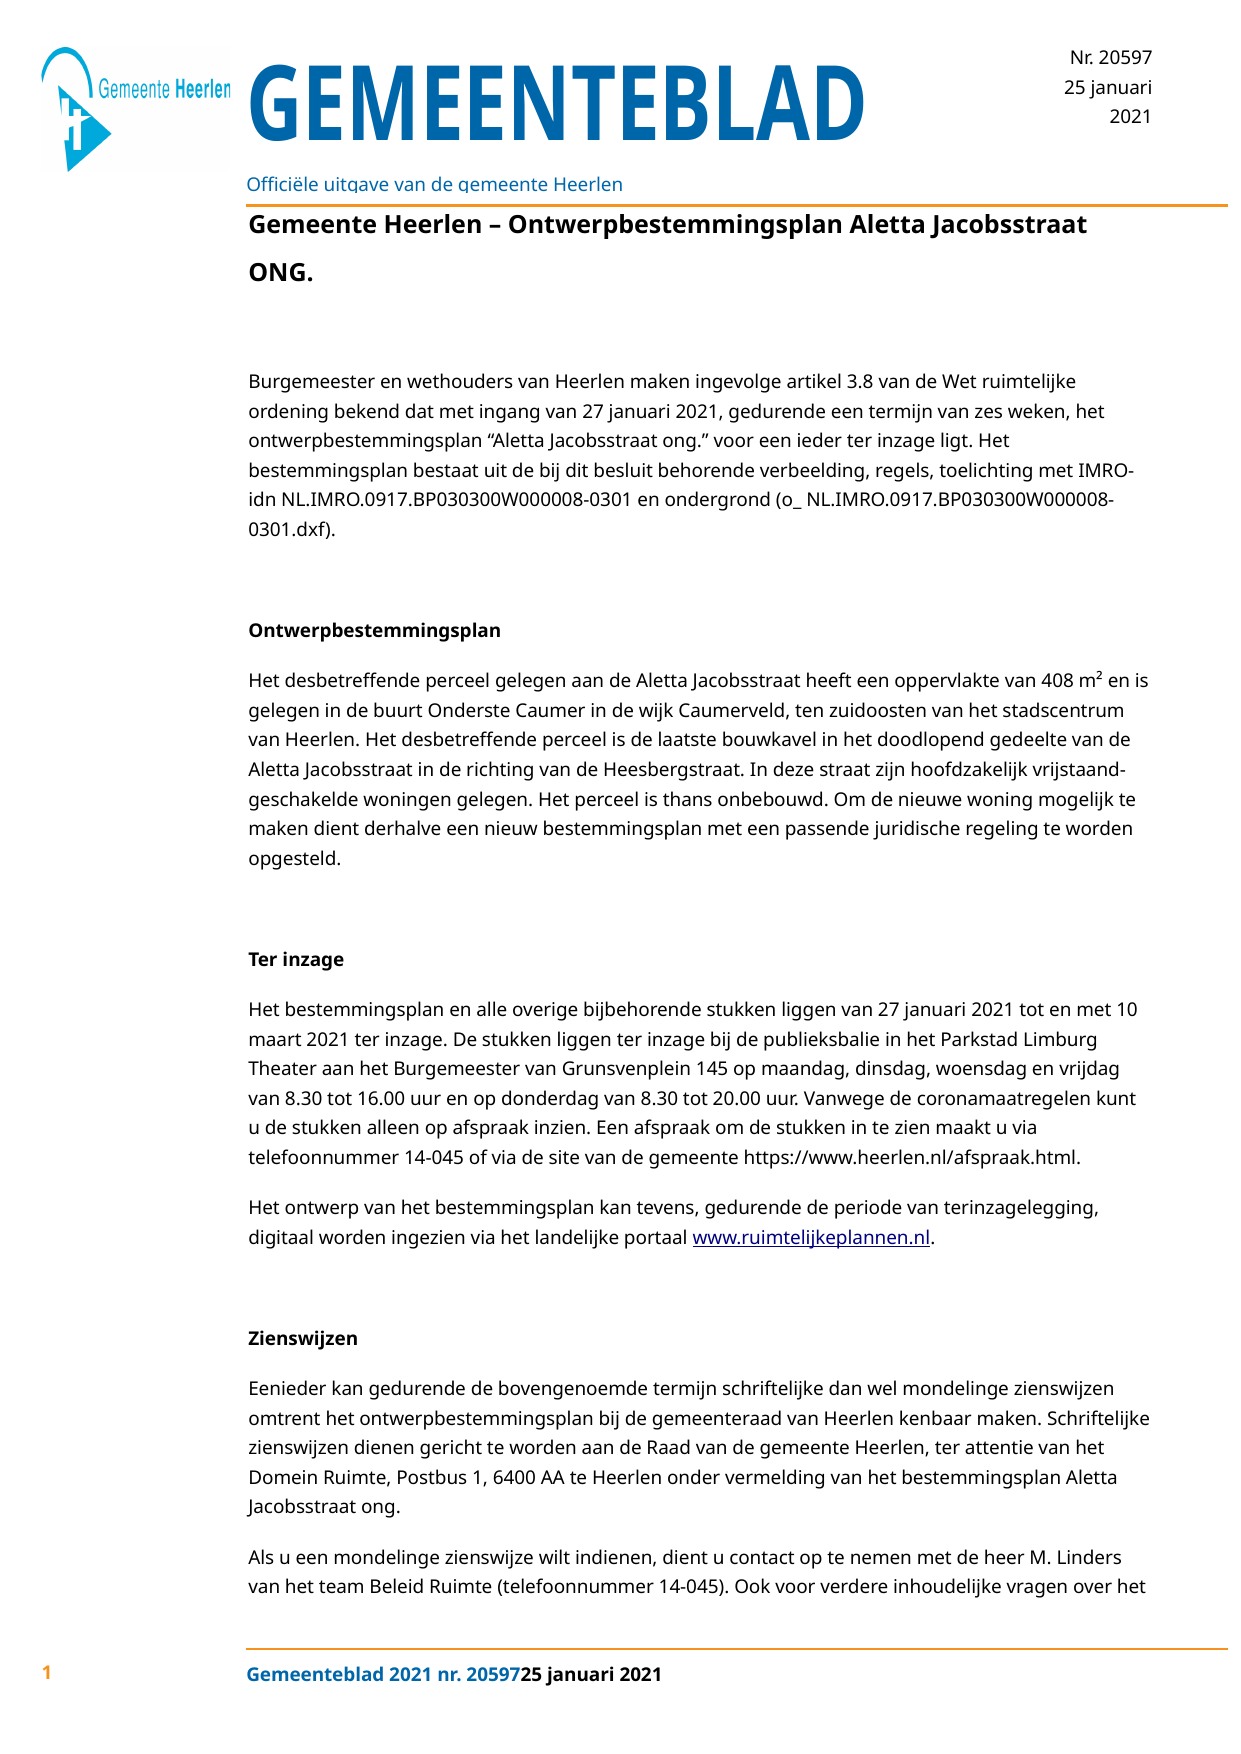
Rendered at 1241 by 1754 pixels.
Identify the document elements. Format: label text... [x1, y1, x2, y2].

text Het desbetreffende perceel gelegen aan de Aletta Jacobsstraat heeft een oppervlakte van 408 m² en is gelegen in de buurt Onderste Caumer in de wijk Caumerveld, ten zuidoosten van het stadscentrum van Heerlen. Het desbetreffende perceel is de laatste bouwkavel in het doodlopend gedeelte van de Aletta Jacobsstraat in de richting van de Heesbergstraat. In deze straat zijn hoofdzakelijk vrijstaand-geschakelde woningen gelegen. Het perceel is thans onbebouwd. Om de nieuwe woning mogelijk te maken dient derhalve een nieuw bestemmingsplan met een passende juridische regeling te worden opgesteld. [248, 667, 1152, 871]
text Eenieder kan gedurende de bovengenoemde termijn schriftelijke dan wel mondelinge zienswijzen omtrent het ontwerpbestemmingsplan bij de gemeenteraad van Heerlen kenbaar maken. Schriftelijke zienswijzen dienen gericht te worden aan de Raad van de gemeente Heerlen, ter attentie van het Domein Ruimte, Postbus 1, 6400 AA te Heerlen onder vermelding van het bestemmingsplan Aletta Jacobsstraat ong. [248, 1375, 1152, 1519]
picture [41, 47, 231, 172]
text Ter inzage [248, 946, 1152, 972]
text Zienswijzen [248, 1325, 1152, 1351]
text Het ontwerp van het bestemmingsplan kan tevens, gedurende de periode van terinzagelegging, digitaal worden ingezien via het landelijke portaal www.ruimtelijkeplannen.nl. [248, 1194, 1152, 1250]
text Burgemeester en wethouders van Heerlen maken ingevolge artikel 3.8 van de Wet ruimtelijke ordening bekend dat met ingang van 27 januari 2021, gedurende een termijn van zes weken, het ontwerpbestemmingsplan “Aletta Jacobsstraat ong.” voor een ieder ter inzage ligt. Het bestemmingsplan bestaat uit de bij dit besluit behorende verbeelding, regels, toelichting met IMRO-idn NL.IMRO.0917.BP030300W000008-0301 en ondergrond (o_ NL.IMRO.0917.BP030300W000008-0301.dxf). [248, 368, 1152, 542]
text Het bestemmingsplan en alle overige bijbehorende stukken liggen van 27 januari 2021 tot en met 10 maart 2021 ter inzage. De stukken liggen ter inzage bij de publieksbalie in het Parkstad Limburg Theater aan het Burgemeester van Grunsvenplein 145 op maandag, dinsdag, woensdag en vrijdag van 8.30 tot 16.00 uur en op donderdag van 8.30 tot 20.00 uur. Vanwege de coronamaatregelen kunt u de stukken alleen op afspraak inzien. Een afspraak om de stukken in te zien maakt u via telefoonnummer 14-045 of via de site van de gemeente https://www.heerlen.nl/afspraak.html. [248, 996, 1152, 1170]
picture [41, 47, 59, 70]
text Gemeente Heerlen – Ontwerpbestemmingsplan Aletta Jacobsstraat ONG. [248, 207, 1152, 288]
text Ontwerpbestemmingsplan [248, 617, 1152, 643]
text Als u een mondelinge zienswijze wilt indienen, dient u contact op te nemen met de heer M. Linders van het team Beleid Ruimte (telefoonnummer 14-045). Ook voor verdere inhoudelijke vragen over het [248, 1544, 1152, 1599]
